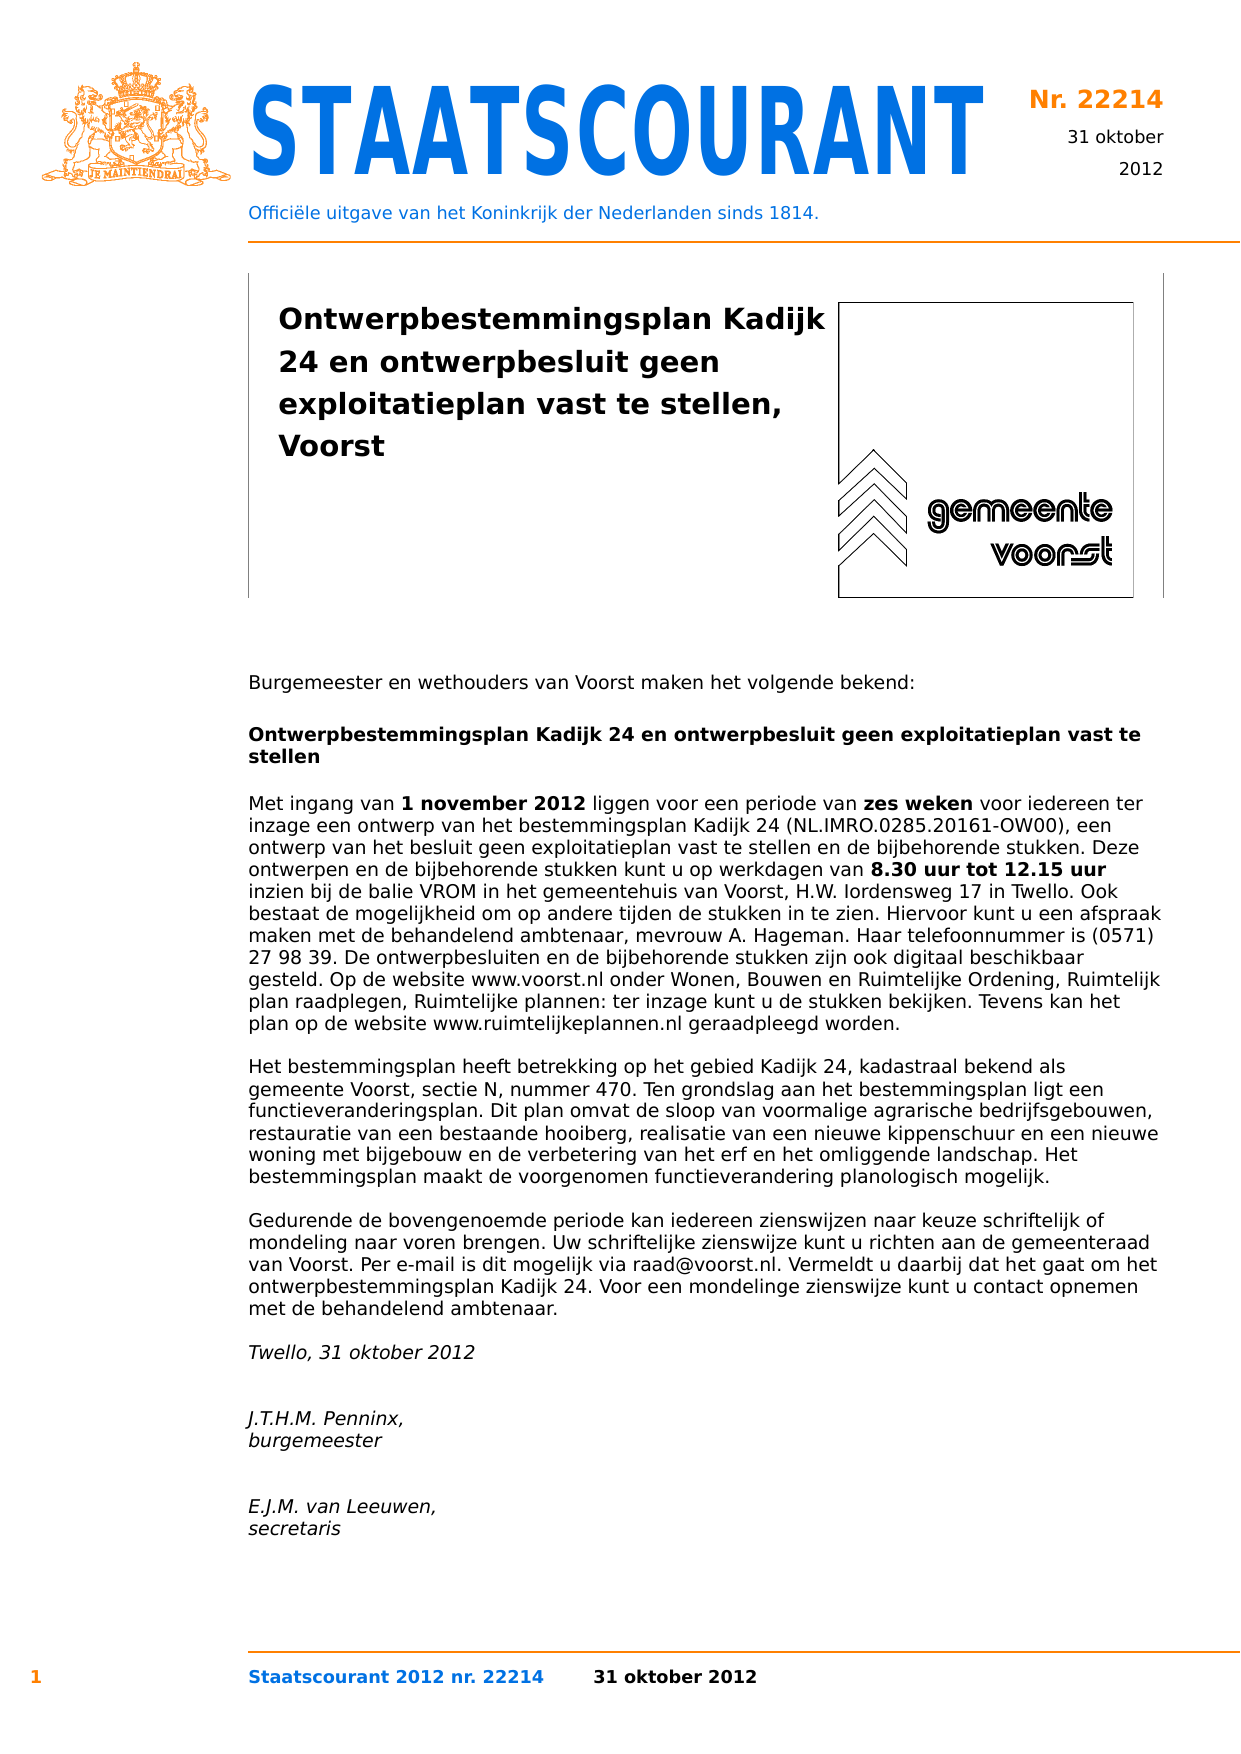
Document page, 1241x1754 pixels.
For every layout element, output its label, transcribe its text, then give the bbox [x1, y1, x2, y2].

table_header STAATSCOURANT [248, 62, 998, 203]
text Gedurende de bovengenoemde periode kan iedereen zienswijzen naar keuze schriftelijk of mondeling naar voren brengen. Uw schriftelijke zienswijze kunt u richten aan de gemeenteraad van Voorst. Per e-mail is dit mogelijk via raad@voorst.nl. Vermeldt u daarbij dat het gaat om het ontwerpbestemmingsplan Kadijk 24. Voor een mondelinge zienswijze kunt u contact opnemen met de behandelend ambtenaar. [248, 1210, 1163, 1320]
text Twello, 31 oktober 2012 [248, 1342, 1163, 1364]
table_header [25, 62, 248, 241]
table_cell 2012 [998, 153, 1240, 203]
subtitle Ontwerpbestemmingsplan Kadijk 24 en ontwerpbesluit geen exploitatieplan vast te stellen, Voorst [249, 273, 1163, 598]
picture [41, 62, 231, 186]
table_cell Officiële uitgave van het Koninkrijk der Nederlanden sinds 1814. [248, 203, 1240, 241]
text Het bestemmingsplan heeft betrekking op het gebied Kadijk 24, kadastraal bekend als gemeente Voorst, sectie N, nummer 470. Ten grondslag aan het bestemmingsplan ligt een functieveranderingsplan. Dit plan omvat de sloop van voormalige agrarische bedrijfsgebouwen, restauratie van een bestaande hooiberg, realisatie van een nieuwe kippenschuur en een nieuwe woning met bijgebouw en de verbetering van het erf en het omliggende landschap. Het bestemmingsplan maakt de voorgenomen functieverandering planologisch mogelijk. [248, 1056, 1163, 1188]
subtitle Ontwerpbestemmingsplan Kadijk 24 en ontwerpbesluit geen exploitatieplan vast te stellen [248, 724, 1163, 768]
text Burgemeester en wethouders van Voorst maken het volgende bekend: [248, 672, 1163, 694]
picture [838, 302, 1134, 598]
text E.J.M. van Leeuwen, secretaris [248, 1474, 1163, 1539]
text J.T.H.M. Penninx, burgemeester [248, 1386, 1163, 1452]
table_cell 31 oktober [998, 121, 1240, 153]
text Met ingang van 1 november 2012 liggen voor een periode van zes weken voor iedereen ter inzage een ontwerp van het bestemmingsplan Kadijk 24 (NL.IMRO.0285.20161-OW00), een ontwerp van het besluit geen exploitatieplan vast te stellen en de bijbehorende stukken. Deze ontwerpen en de bijbehorende stukken kunt u op werkdagen van 8.30 uur tot 12.15 uur inzien bij de balie VROM in het gemeentehuis van Voorst, H.W. Iordensweg 17 in Twello. Ook bestaat de mogelijkheid om op andere tijden de stukken in te zien. Hiervoor kunt u een afspraak maken met de behandelend ambtenaar, mevrouw A. Hageman. Haar telefoonnummer is (0571) 27 98 39. De ontwerpbesluiten en de bijbehorende stukken zijn ook digitaal beschikbaar gesteld. Op de website www.voorst.nl onder Wonen, Bouwen en Ruimtelijke Ordening, Ruimtelijk plan raadplegen, Ruimtelijke plannen: ter inzage kunt u de stukken bekijken. Tevens kan het plan op de website www.ruimtelijkeplannen.nl geraadpleegd worden. [248, 793, 1163, 1034]
table_header Nr. 22214 [998, 62, 1240, 121]
